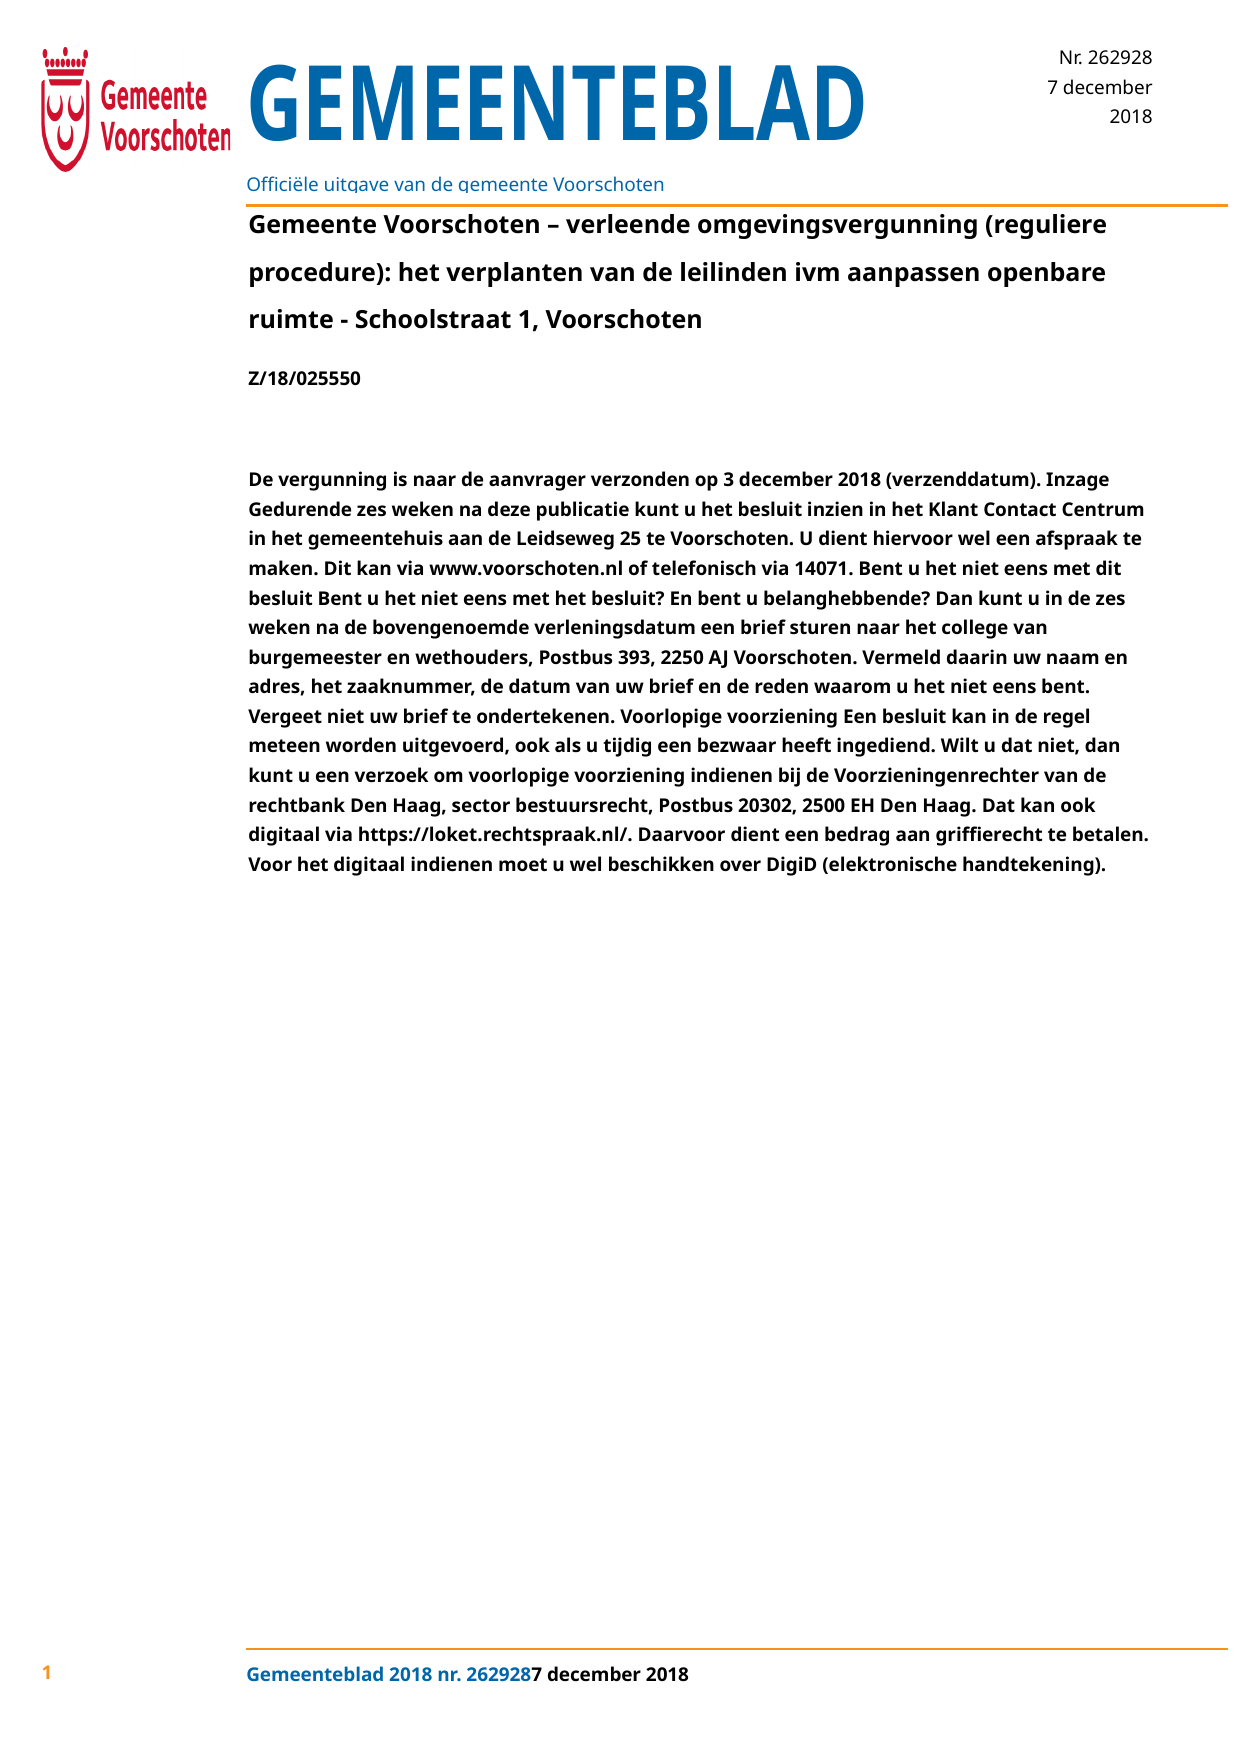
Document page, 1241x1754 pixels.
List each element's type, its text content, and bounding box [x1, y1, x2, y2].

picture [41, 47, 231, 172]
text Z/18/025550 [248, 366, 1152, 391]
text Gemeente Voorschoten – verleende omgevingsvergunning (reguliere procedure): het verplanten van de leilinden ivm aanpassen openbare ruimte - Schoolstraat 1, Voorschoten [248, 207, 1152, 336]
text De vergunning is naar de aanvrager verzonden op 3 december 2018 (verzenddatum). Inzage Gedurende zes weken na deze publicatie kunt u het besluit inzien in het Klant Contact Centrum in het gemeentehuis aan de Leidseweg 25 te Voorschoten. U dient hiervoor wel een afspraak te maken. Dit kan via www.voorschoten.nl of telefonisch via 14071. Bent u het niet eens met dit besluit Bent u het niet eens met het besluit? En bent u belanghebbende? Dan kunt u in de zes weken na de bovengenoemde verleningsdatum een brief sturen naar het college van burgemeester en wethouders, Postbus 393, 2250 AJ Voorschoten. Vermeld daarin uw naam en adres, het zaaknummer, de datum van uw brief en de reden waarom u het niet eens bent. Vergeet niet uw brief te ondertekenen. Voorlopige voorziening Een besluit kan in de regel meteen worden uitgevoerd, ook als u tijdig een bezwaar heeft ingediend. Wilt u dat niet, dan kunt u een verzoek om voorlopige voorziening indienen bij de Voorzieningenrechter van de rechtbank Den Haag, sector bestuursrecht, Postbus 20302, 2500 EH Den Haag. Dat kan ook digitaal via https://loket.rechtspraak.nl/. Daarvoor dient een bedrag aan griffierecht te betalen. Voor het digitaal indienen moet u wel beschikken over DigiD (elektronische handtekening). [248, 466, 1152, 877]
